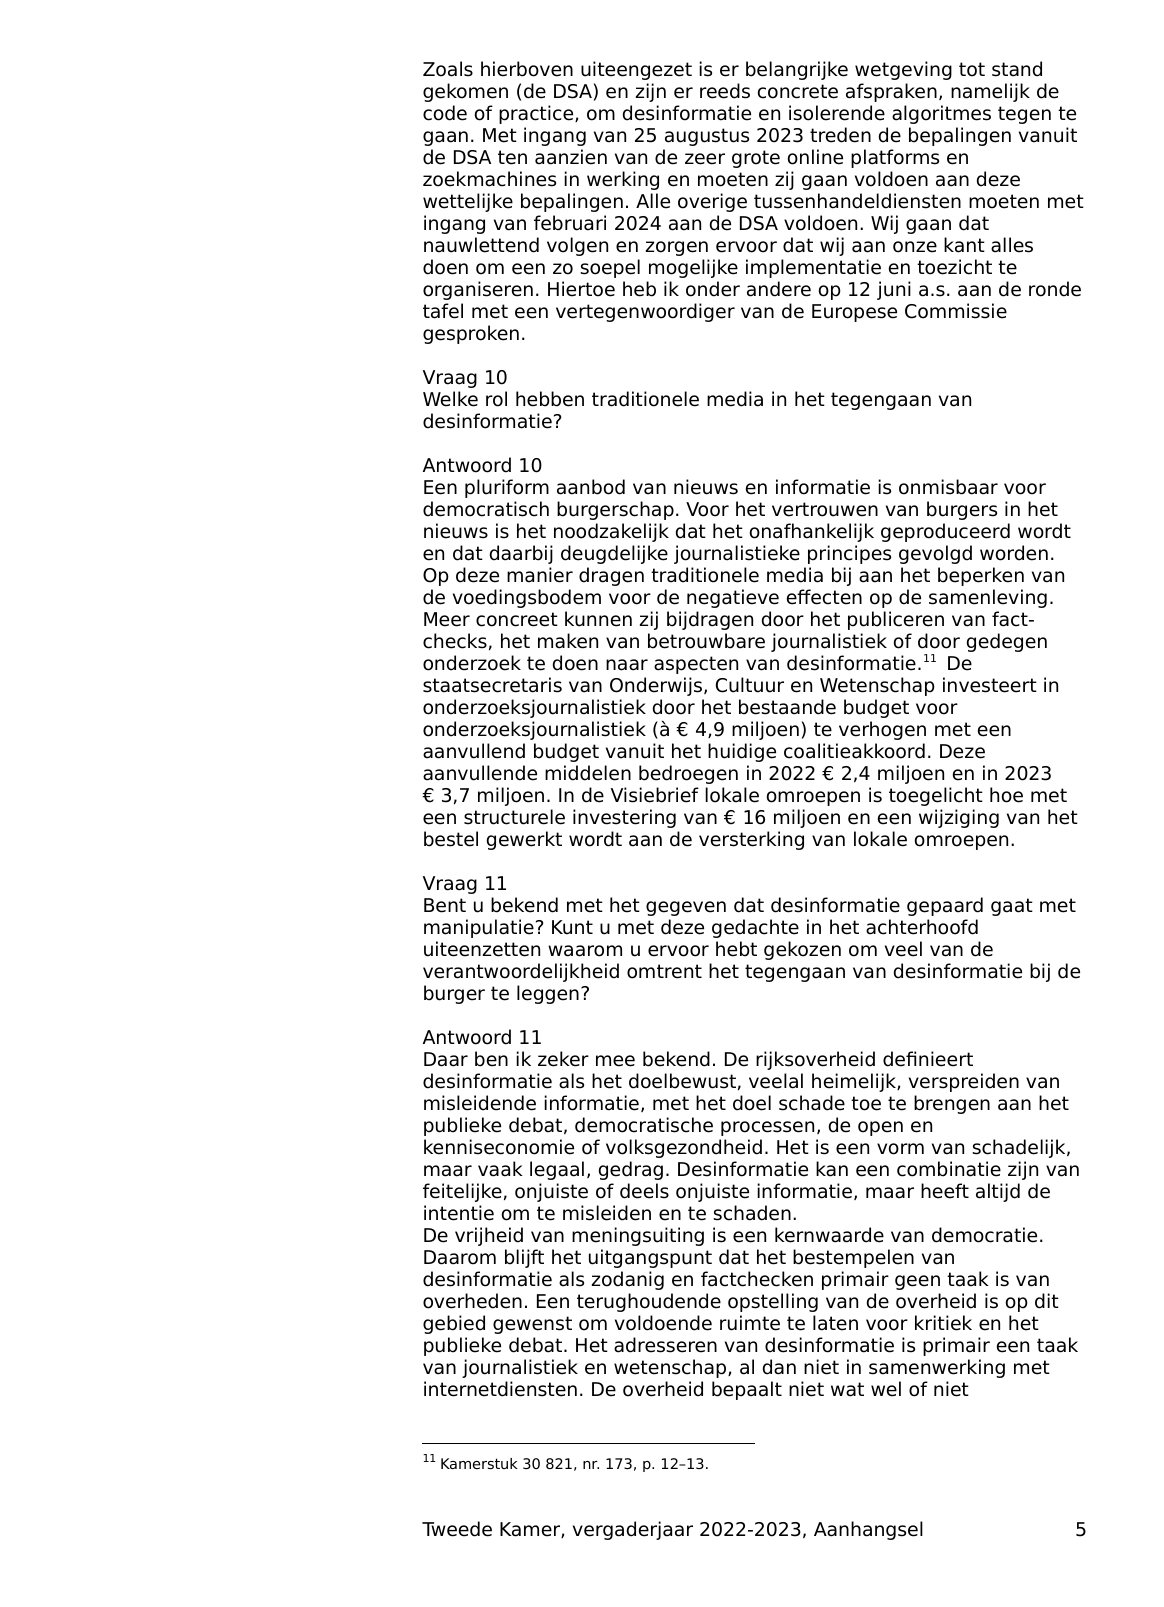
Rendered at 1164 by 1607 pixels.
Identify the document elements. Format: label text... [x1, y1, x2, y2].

text Antwoord 10 [422, 455, 1087, 477]
text Zoals hierboven uiteengezet is er belangrijke wetgeving tot stand gekomen (de DSA) en zijn er reeds concrete afspraken, namelijk de code of practice, om desinformatie en isolerende algoritmes tegen te gaan. Met ingang van 25 augustus 2023 treden de bepalingen vanuit de DSA ten aanzien van de zeer grote online platforms en zoekmachines in werking en moeten zij gaan voldoen aan deze wettelijke bepalingen. Alle overige tussenhandeldiensten moeten met ingang van februari 2024 aan de DSA voldoen. Wij gaan dat nauwlettend volgen en zorgen ervoor dat wij aan onze kant alles doen om een zo soepel mogelijke implementatie en toezicht te organiseren. Hiertoe heb ik onder andere op 12 juni a.s. aan de ronde tafel met een vertegenwoordiger van de Europese Commissie gesproken. [422, 59, 1087, 345]
text Bent u bekend met het gegeven dat desinformatie gepaard gaat met manipulatie? Kunt u met deze gedachte in het achterhoofd uiteenzetten waarom u ervoor hebt gekozen om veel van de verantwoordelijkheid omtrent het tegengaan van desinformatie bij de burger te leggen? [422, 895, 1087, 1005]
text Vraag 11 [422, 873, 1087, 895]
text Antwoord 11 [422, 1027, 1087, 1049]
text Daar ben ik zeker mee bekend. De rijksoverheid definieert desinformatie als het doelbewust, veelal heimelijk, verspreiden van misleidende informatie, met het doel schade toe te brengen aan het publieke debat, democratische processen, de open en kenniseconomie of volksgezondheid. Het is een vorm van schadelijk, maar vaak legaal, gedrag. Desinformatie kan een combinatie zijn van feitelijke, onjuiste of deels onjuiste informatie, maar heeft altijd de intentie om te misleiden en te schaden. [422, 1049, 1087, 1225]
text Een pluriform aanbod van nieuws en informatie is onmisbaar voor democratisch burgerschap. Voor het vertrouwen van burgers in het nieuws is het noodzakelijk dat het onafhankelijk geproduceerd wordt en dat daarbij deugdelijke journalistieke principes gevolgd worden. Op deze manier dragen traditionele media bij aan het beperken van de voedingsbodem voor de negatieve effecten op de samenleving. Meer concreet kunnen zij bijdragen door het publiceren van fact-checks, het maken van betrouwbare journalistiek of door gedegen onderzoek te doen naar aspecten van desinformatie. De staatsecretaris van Onderwijs, Cultuur en Wetenschap investeert in onderzoeksjournalistiek door het bestaande budget voor onderzoeksjournalistiek (à € 4,9 miljoen) te verhogen met een aanvullend budget vanuit het huidige coalitieakkoord. Deze aanvullende middelen bedroegen in 2022 € 2,4 miljoen en in 2023 € 3,7 miljoen. In de Visiebrief lokale omroepen is toegelicht hoe met een structurele investering van € 16 miljoen en een wijziging van het bestel gewerkt wordt aan de versterking van lokale omroepen. [422, 477, 1087, 851]
text Kamerstuk 30 821, nr. 173, p. 12–13. [422, 1452, 1087, 1474]
text De vrijheid van meningsuiting is een kernwaarde van democratie. Daarom blijft het uitgangspunt dat het bestempelen van desinformatie als zodanig en factchecken primair geen taak is van overheden. Een terughoudende opstelling van de overheid is op dit gebied gewenst om voldoende ruimte te laten voor kritiek en het publieke debat. Het adresseren van desinformatie is primair een taak van journalistiek en wetenschap, al dan niet in samenwerking met internetdiensten. De overheid bepaalt niet wat wel of niet [422, 1225, 1087, 1401]
text Vraag 10 [422, 367, 1087, 389]
text Welke rol hebben traditionele media in het tegengaan van desinformatie? [422, 389, 1087, 433]
